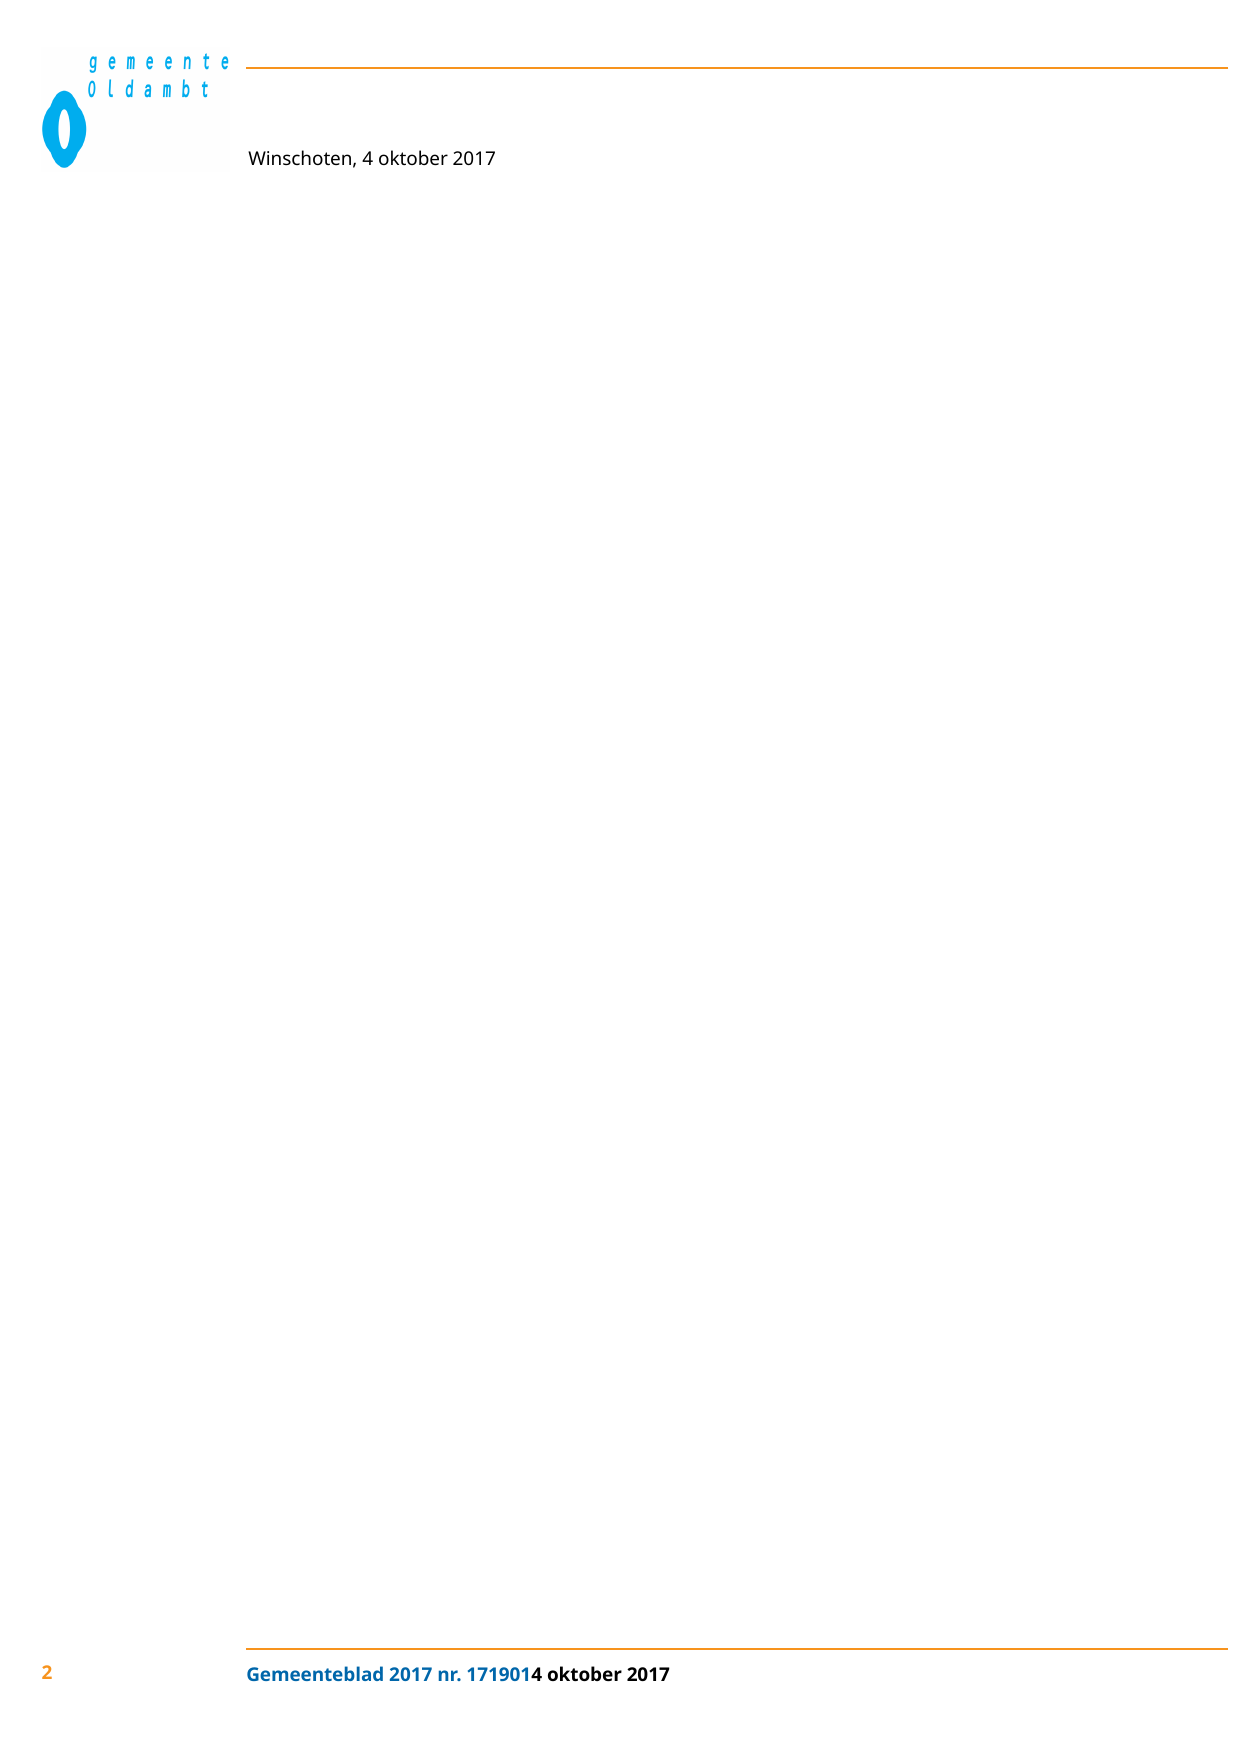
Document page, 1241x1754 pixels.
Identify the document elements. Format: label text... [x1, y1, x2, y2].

picture [41, 47, 231, 172]
text Winschoten, 4 oktober 2017 [248, 145, 1152, 171]
